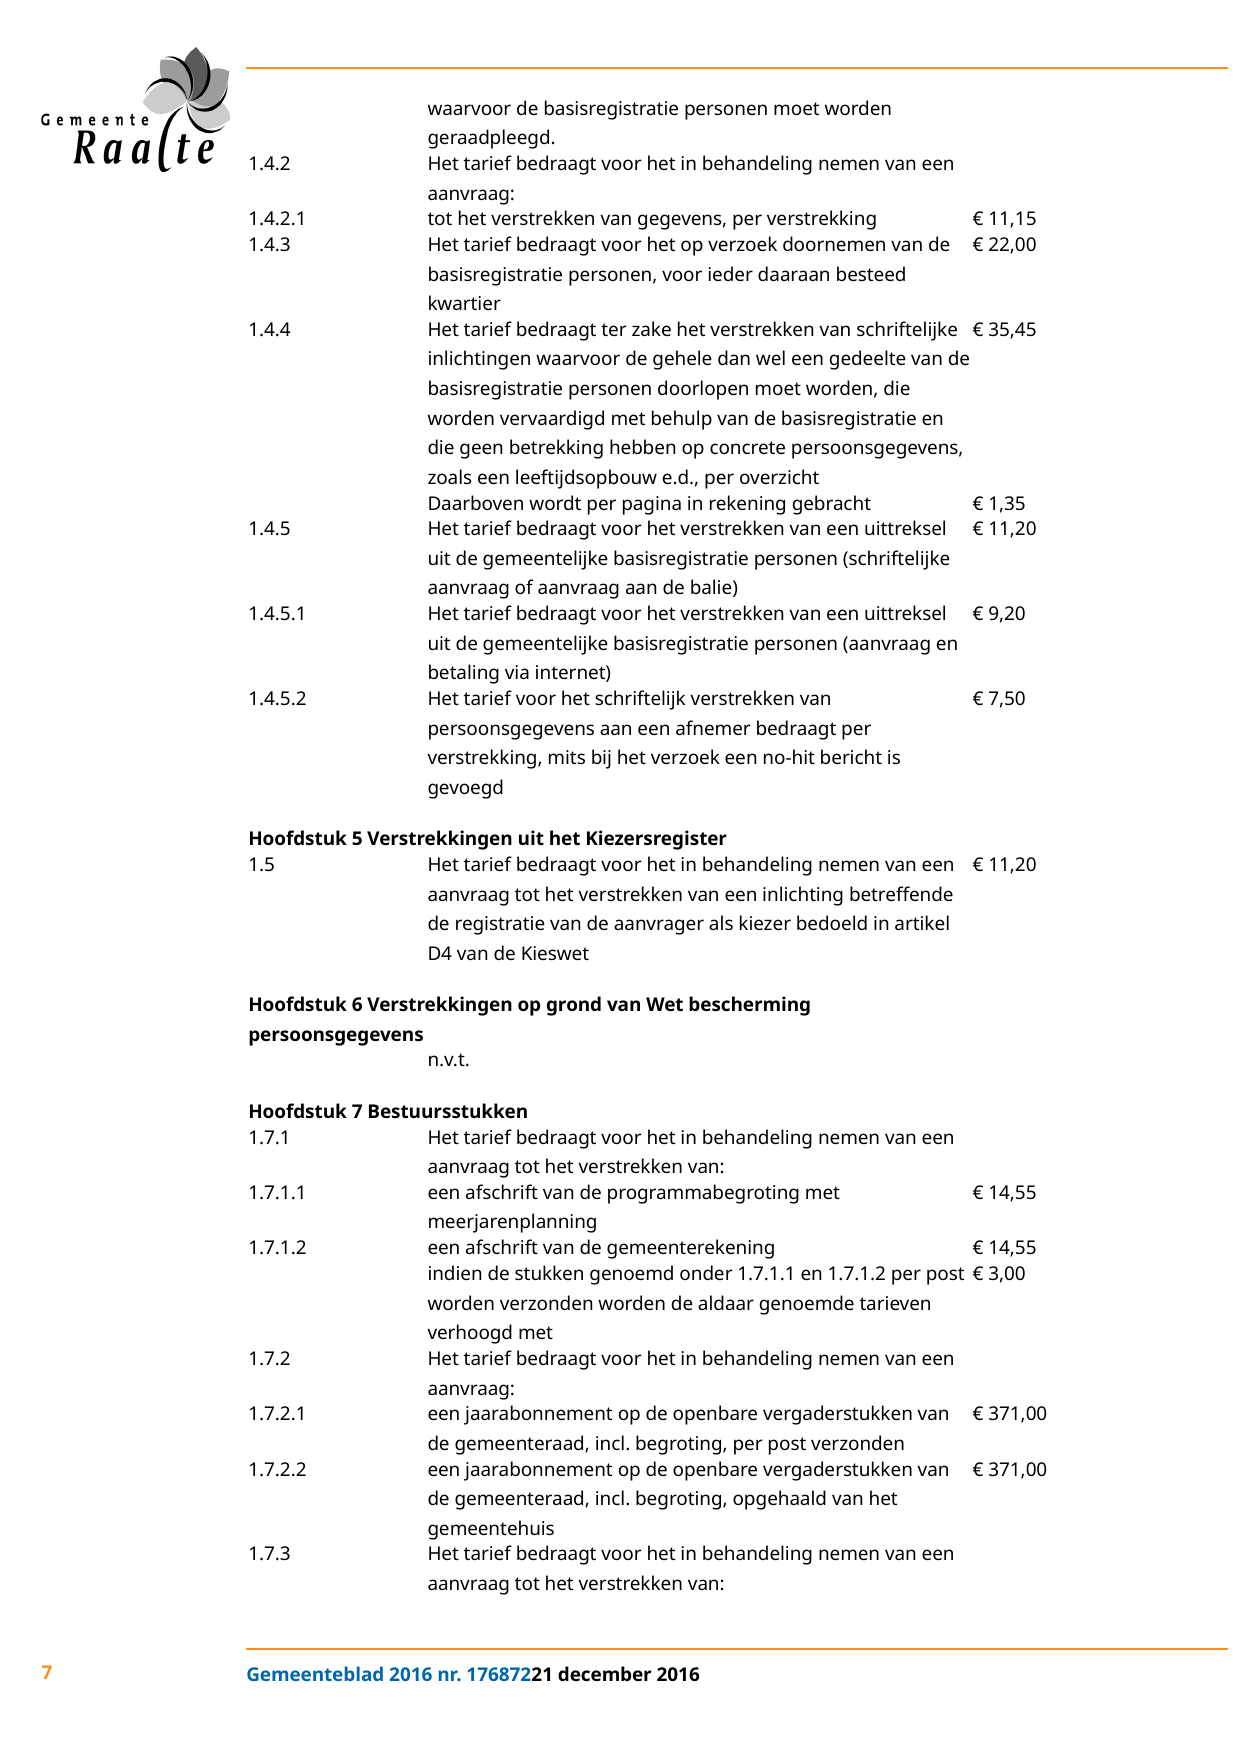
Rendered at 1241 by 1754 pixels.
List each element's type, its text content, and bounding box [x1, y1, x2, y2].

table_cell [427, 800, 972, 825]
table_cell € 14,55 [973, 1235, 1152, 1260]
table_cell 1.7.2.2 [248, 1456, 427, 1541]
table_cell [973, 1047, 1152, 1072]
table_cell Het tarief bedraagt voor het in behandeling nemen van een aanvraag: [427, 150, 972, 205]
table_cell [973, 1124, 1152, 1179]
table_cell 1.4.4 [248, 316, 427, 490]
table_cell € 11,20 [973, 851, 1152, 966]
table_cell [248, 490, 427, 515]
table_cell [248, 95, 427, 150]
table_cell Het tarief bedraagt voor het in behandeling nemen van een aanvraag: [427, 1345, 972, 1400]
table_cell [427, 966, 972, 991]
table_cell € 371,00 [973, 1456, 1152, 1541]
table_cell een jaarabonnement op de openbare vergaderstukken van de gemeenteraad, incl. begroting, per post verzonden [427, 1400, 972, 1456]
picture [41, 47, 231, 172]
table_cell Het tarief bedraagt voor het op verzoek doornemen van de basisregistratie personen, voor ieder daaraan besteed kwartier [427, 231, 972, 316]
table_cell 1.7.1.2 [248, 1235, 427, 1260]
table_cell n.v.t. [427, 1047, 972, 1072]
table_cell € 11,20 [973, 515, 1152, 600]
table_cell Het tarief bedraagt voor het in behandeling nemen van een aanvraag tot het verstrekken van: [427, 1124, 972, 1179]
table_cell Het tarief bedraagt ter zake het verstrekken van schriftelijke inlichtingen waarvoor de gehele dan wel een gedeelte van de basisregistratie personen doorlopen moet worden, die worden vervaardigd met behulp van de basisregistratie en die geen betrekking hebben op concrete persoonsgegevens, zoals een leeftijdsopbouw e.d., per overzicht [427, 316, 972, 490]
table_cell € 7,50 [973, 685, 1152, 800]
table_cell [973, 1098, 1152, 1124]
table_cell 1.4.2.1 [248, 205, 427, 231]
table_cell € 11,15 [973, 205, 1152, 231]
table_cell Hoofdstuk 5 Verstrekkingen uit het Kiezersregister [248, 825, 972, 851]
table_cell € 35,45 [973, 316, 1152, 490]
table_cell een jaarabonnement op de openbare vergaderstukken van de gemeenteraad, incl. begroting, opgehaald van het gemeentehuis [427, 1456, 972, 1541]
table_cell een afschrift van de gemeenterekening [427, 1235, 972, 1260]
table_cell [248, 800, 427, 825]
table_cell € 1,35 [973, 490, 1152, 515]
table_cell € 22,00 [973, 231, 1152, 316]
table_cell [973, 825, 1152, 851]
table_cell € 9,20 [973, 600, 1152, 685]
table_cell Daarboven wordt per pagina in rekening gebracht [427, 490, 972, 515]
table_cell 1.7.2.1 [248, 1400, 427, 1456]
table_cell [427, 1073, 972, 1098]
table_cell Het tarief bedraagt voor het in behandeling nemen van een aanvraag tot het verstrekken van: [427, 1541, 972, 1596]
table_cell [248, 1047, 427, 1072]
table_cell 1.4.5 [248, 515, 427, 600]
table_cell een afschrift van de programmabegroting met meerjarenplanning [427, 1179, 972, 1234]
table_cell Het tarief voor het schriftelijk verstrekken van persoonsgegevens aan een afnemer bedraagt per verstrekking, mits bij het verzoek een no-hit bericht is gevoegd [427, 685, 972, 800]
table_cell € 3,00 [973, 1260, 1152, 1345]
table_cell tot het verstrekken van gegevens, per verstrekking [427, 205, 972, 231]
table_cell [973, 1345, 1152, 1400]
table_cell waarvoor de basisregistratie personen moet worden geraadpleegd. [427, 95, 972, 150]
table_cell [248, 966, 427, 991]
table_cell 1.4.3 [248, 231, 427, 316]
table_cell 1.4.5.2 [248, 685, 427, 800]
table_cell [973, 95, 1152, 150]
table_cell [248, 1260, 427, 1345]
table_cell Het tarief bedraagt voor het in behandeling nemen van een aanvraag tot het verstrekken van een inlichting betreffende de registratie van de aanvrager als kiezer bedoeld in artikel D4 van de Kieswet [427, 851, 972, 966]
table_cell € 371,00 [973, 1400, 1152, 1456]
table_cell 1.4.2 [248, 150, 427, 205]
table_cell Het tarief bedraagt voor het verstrekken van een uittreksel uit de gemeentelijke basisregistratie personen (schriftelijke aanvraag of aanvraag aan de balie) [427, 515, 972, 600]
table_cell [973, 966, 1152, 991]
table_cell 1.5 [248, 851, 427, 966]
table_cell [248, 1073, 427, 1098]
table_cell Hoofdstuk 7 Bestuursstukken [248, 1098, 972, 1124]
table_cell 1.7.2 [248, 1345, 427, 1400]
table_cell [973, 991, 1152, 1047]
table_cell € 14,55 [973, 1179, 1152, 1234]
table_cell 1.7.3 [248, 1541, 427, 1596]
table_cell 1.4.5.1 [248, 600, 427, 685]
table_cell Hoofdstuk 6 Verstrekkingen op grond van Wet bescherming persoonsgegevens [248, 991, 972, 1047]
table_cell [973, 1073, 1152, 1098]
table_cell indien de stukken genoemd onder 1.7.1.1 en 1.7.1.2 per post worden verzonden worden de aldaar genoemde tarieven verhoogd met [427, 1260, 972, 1345]
table_cell 1.7.1 [248, 1124, 427, 1179]
table_cell [973, 150, 1152, 205]
table_cell 1.7.1.1 [248, 1179, 427, 1234]
table_cell [973, 1541, 1152, 1596]
table_cell [973, 800, 1152, 825]
table_cell Het tarief bedraagt voor het verstrekken van een uittreksel uit de gemeentelijke basisregistratie personen (aanvraag en betaling via internet) [427, 600, 972, 685]
